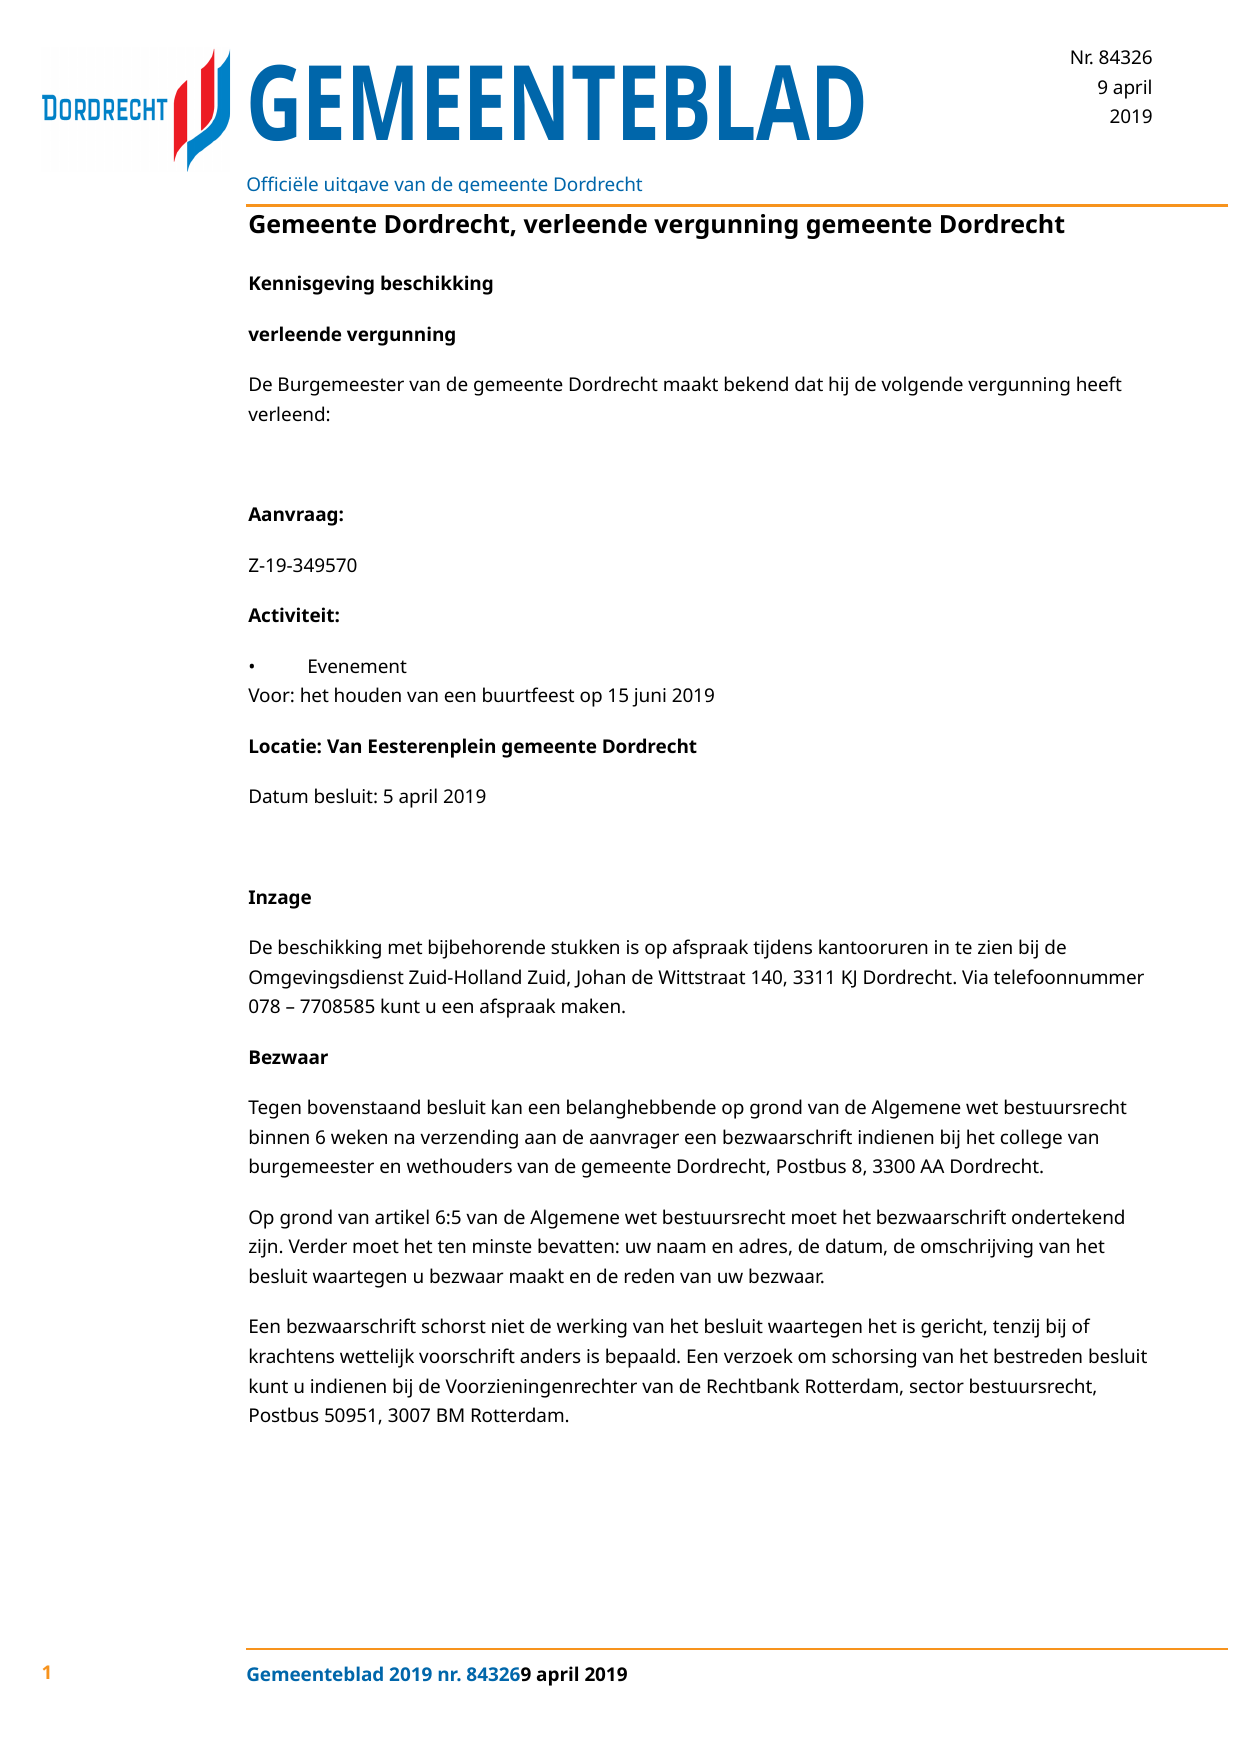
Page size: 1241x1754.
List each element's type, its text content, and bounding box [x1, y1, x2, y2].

text De Burgemeester van de gemeente Dordrecht maakt bekend dat hij de volgende vergunning heeft verleend: [248, 371, 1152, 426]
text Locatie: Van Eesterenplein gemeente Dordrecht [248, 733, 1152, 758]
text Gemeente Dordrecht, verleende vergunning gemeente Dordrecht [248, 207, 1152, 241]
text verleende vergunning [248, 321, 1152, 346]
text Datum besluit: 5 april 2019 [248, 783, 1152, 809]
picture [41, 47, 231, 172]
text Op grond van artikel 6:5 van de Algemene wet bestuursrecht moet het bezwaarschrift ondertekend zijn. Verder moet het ten minste bevatten: uw naam en adres, de datum, de omschrijving van het besluit waartegen u bezwaar maakt en de reden van uw bezwaar. [248, 1204, 1152, 1289]
list Evenement [248, 653, 1152, 678]
text Activiteit: [248, 602, 1152, 628]
text Z-19-349570 [248, 552, 1152, 578]
text Voor: het houden van een buurtfeest op 15 juni 2019 [248, 682, 1152, 708]
text Tegen bovenstaand besluit kan een belanghebbende op grond van de Algemene wet bestuursrecht binnen 6 weken na verzending aan de aanvrager een bezwaarschrift indienen bij het college van burgemeester en wethouders van de gemeente Dordrecht, Postbus 8, 3300 AA Dordrecht. [248, 1094, 1152, 1179]
text Een bezwaarschrift schorst niet de werking van het besluit waartegen het is gericht, tenzij bij of krachtens wettelijk voorschrift anders is bepaald. Een verzoek om schorsing van het bestreden besluit kunt u indienen bij de Voorzieningenrechter van de Rechtbank Rotterdam, sector bestuursrecht, Postbus 50951, 3007 BM Rotterdam. [248, 1314, 1152, 1428]
text Kennisgeving beschikking [248, 270, 1152, 296]
text Aanvraag: [248, 502, 1152, 527]
text Bezwaar [248, 1044, 1152, 1070]
text Inzage [248, 884, 1152, 910]
text De beschikking met bijbehorende stukken is op afspraak tijdens kantooruren in te zien bij de Omgevingsdienst Zuid-Holland Zuid, Johan de Wittstraat 140, 3311 KJ Dordrecht. Via telefoonnummer 078 – 7708585 kunt u een afspraak maken. [248, 934, 1152, 1019]
